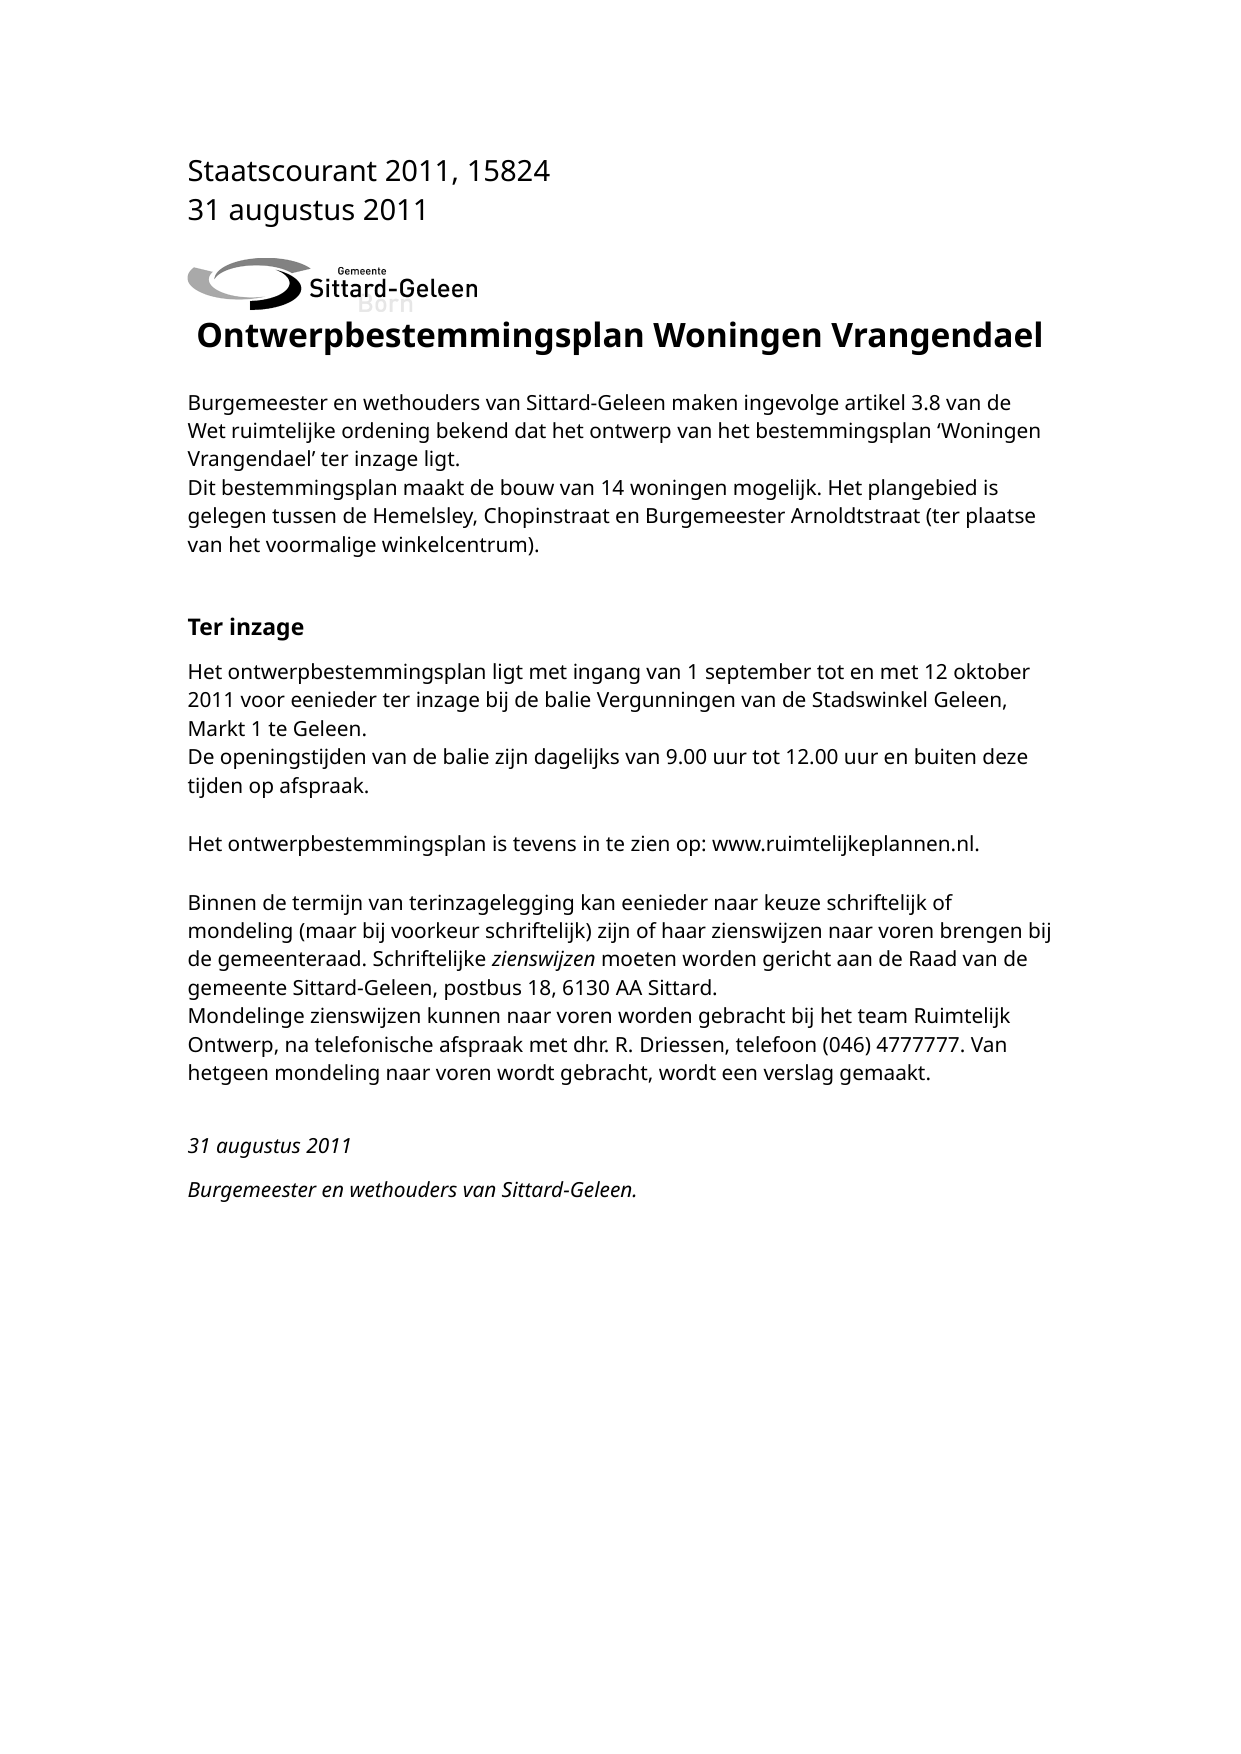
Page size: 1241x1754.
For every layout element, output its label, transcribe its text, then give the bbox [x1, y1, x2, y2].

text Het ontwerpbestemmingsplan ligt met ingang van 1 september tot en met 12 oktober 2011 voor eenieder ter inzage bij de balie Vergunningen van de Stadswinkel Geleen, Markt 1 te Geleen. [187, 657, 1053, 742]
text Mondelinge zienswijzen kunnen naar voren worden gebracht bij het team Ruimtelijk Ontwerp, na telefonische afspraak met dhr. R. Driessen, telefoon (046) 4777777. Van hetgeen mondeling naar voren wordt gebracht, wordt een verslag gemaakt. [187, 1001, 1053, 1087]
text 31 augustus 2011 [187, 190, 1053, 229]
text Dit bestemmingsplan maakt de bouw van 14 woningen mogelijk. Het plangebied is gelegen tussen de Hemelsley, Chopinstraat en Burgemeester Arnoldtstraat (ter plaatse van het voormalige winkelcentrum). [187, 473, 1053, 558]
text Binnen de termijn van terinzagelegging kan eenieder naar keuze schriftelijk of mondeling (maar bij voorkeur schriftelijk) zijn of haar zienswijzen naar voren brengen bij de gemeenteraad. Schriftelijke zienswijzen moeten worden gericht aan de Raad van de gemeente Sittard-Geleen, postbus 18, 6130 AA Sittard. [187, 888, 1053, 1001]
text Burgemeester en wethouders van Sittard-Geleen maken ingevolge artikel 3.8 van de Wet ruimtelijke ordening bekend dat het ontwerp van het bestemmingsplan ‘Woningen Vrangendael’ ter inzage ligt. [187, 388, 1053, 473]
subtitle Ter inzage [187, 611, 1053, 642]
picture [187, 258, 477, 312]
text De openingstijden van de balie zijn dagelijks van 9.00 uur tot 12.00 uur en buiten deze tijden op afspraak. [187, 742, 1053, 799]
text Het ontwerpbestemmingsplan is tevens in te zien op: www.ruimtelijkeplannen.nl. [187, 829, 1053, 858]
subtitle Ontwerpbestemmingsplan Woningen Vrangendael [187, 271, 1053, 358]
text Burgemeester en wethouders van Sittard-Geleen. [187, 1175, 1053, 1203]
text 31 augustus 2011 [187, 1132, 1053, 1160]
text Staatscourant 2011, 15824 [187, 150, 1053, 190]
